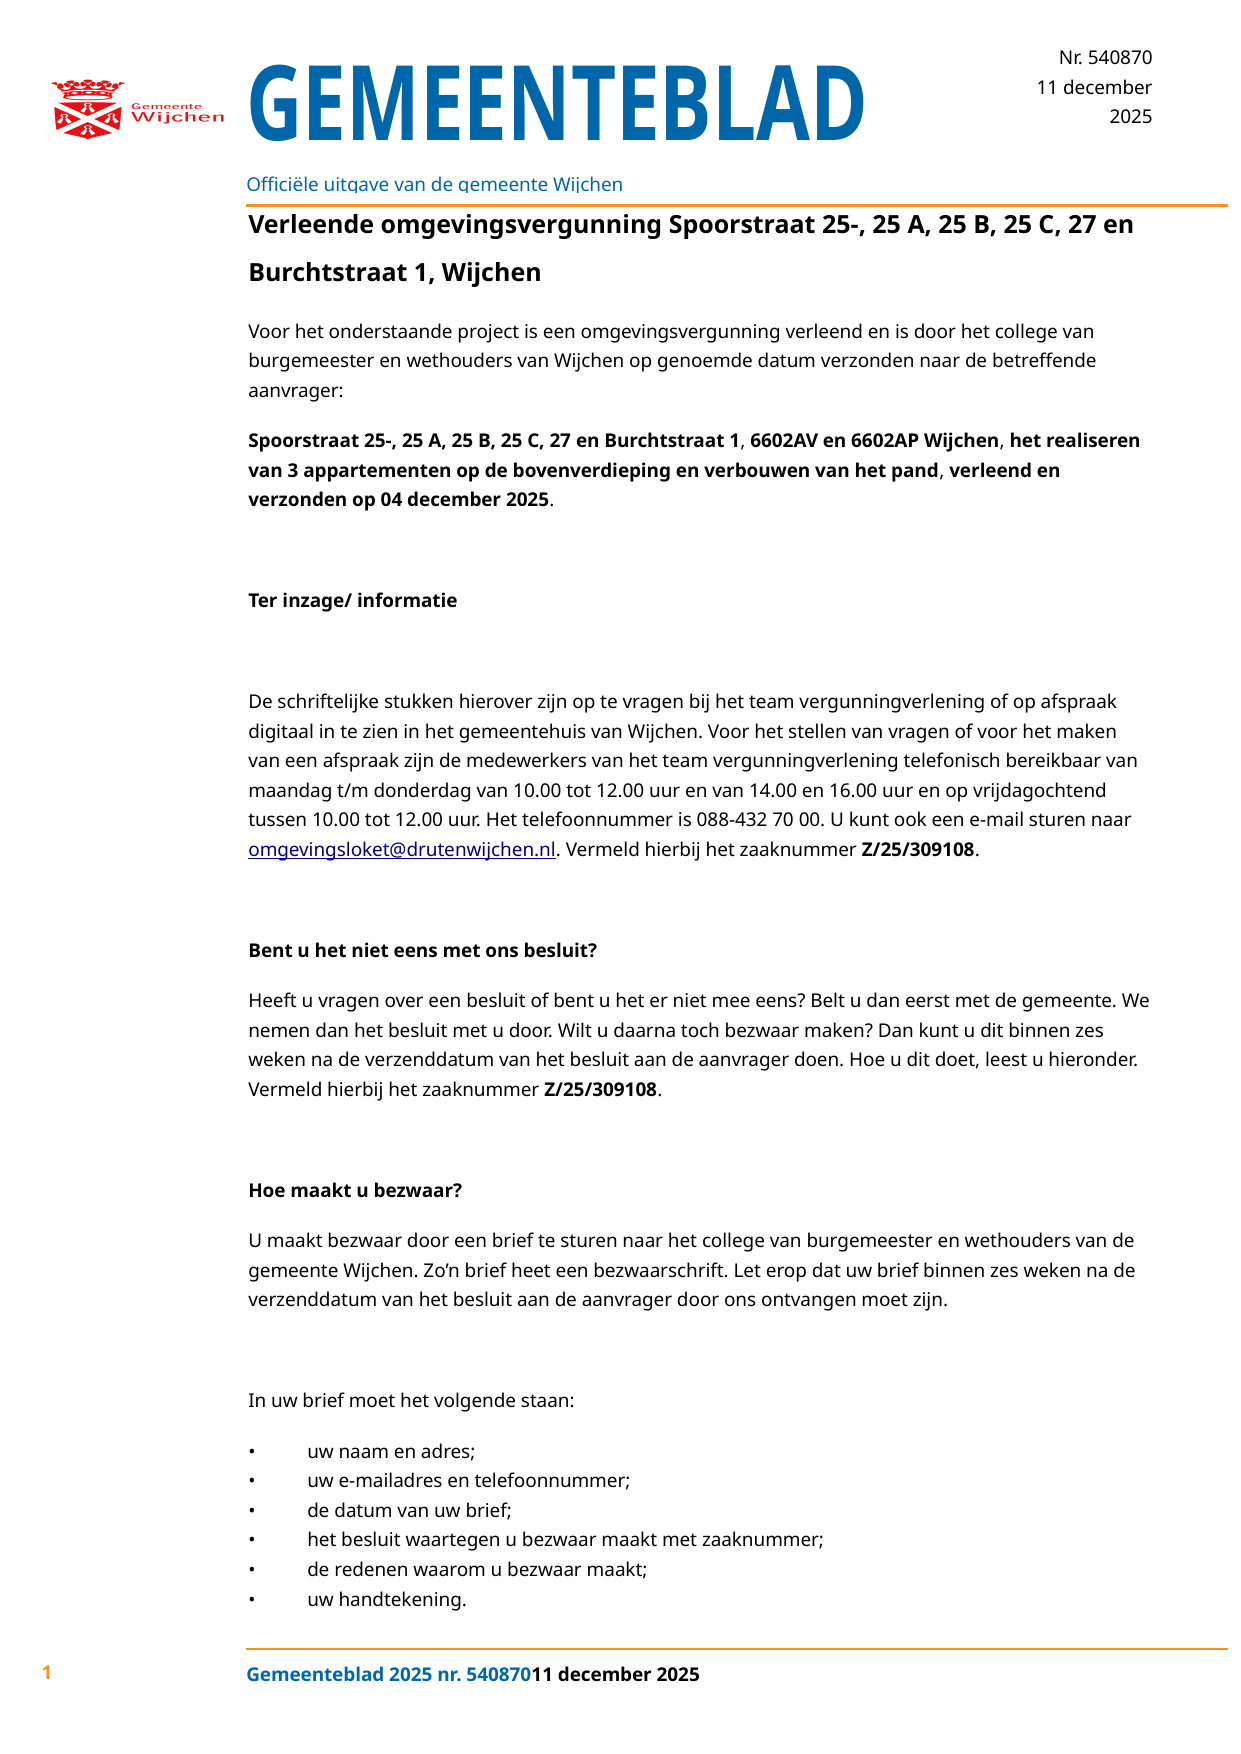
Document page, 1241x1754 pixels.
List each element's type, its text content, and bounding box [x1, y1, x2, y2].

text Ter inzage/ informatie [248, 587, 1152, 613]
text Verleende omgevingsvergunning Spoorstraat 25-, 25 A, 25 B, 25 C, 27 en Burchtstraat 1, Wijchen [248, 207, 1152, 288]
list het besluit waartegen u bezwaar maakt met zaaknummer; [248, 1527, 1152, 1552]
list uw e-mailadres en telefoonnummer; [248, 1467, 1152, 1493]
picture [41, 47, 231, 172]
text Heeft u vragen over een besluit of bent u het er niet mee eens? Belt u dan eerst met de gemeente. We nemen dan het besluit met u door. Wilt u daarna toch bezwaar maken? Dan kunt u dit binnen zes weken na de verzenddatum van het besluit aan de aanvrager doen. Hoe u dit doet, leest u hieronder. Vermeld hierbij het zaaknummer Z/25/309108. [248, 987, 1152, 1102]
list de redenen waarom u bezwaar maakt; [248, 1556, 1152, 1582]
text Hoe maakt u bezwaar? [248, 1177, 1152, 1203]
list uw handtekening. [248, 1586, 1152, 1612]
text U maakt bezwaar door een brief te sturen naar het college van burgemeester en wethouders van de gemeente Wijchen. Zo’n brief heet een bezwaarschrift. Let erop dat uw brief binnen zes weken na de verzenddatum van het besluit aan de aanvrager door ons ontvangen moet zijn. [248, 1227, 1152, 1312]
list uw naam en adres; [248, 1438, 1152, 1464]
text In uw brief moet het volgende staan: [248, 1387, 1152, 1413]
list de datum van uw brief; [248, 1497, 1152, 1523]
text Spoorstraat 25-, 25 A, 25 B, 25 C, 27 en Burchtstraat 1, 6602AV en 6602AP Wijchen, het realiseren van 3 appartementen op de bovenverdieping en verbouwen van het pand, verleend en verzonden op 04 december 2025. [248, 427, 1152, 512]
text Voor het onderstaande project is een omgevingsvergunning verleend en is door het college van burgemeester en wethouders van Wijchen op genoemde datum verzonden naar de betreffende aanvrager: [248, 318, 1152, 403]
text De schriftelijke stukken hierover zijn op te vragen bij het team vergunningverlening of op afspraak digitaal in te zien in het gemeentehuis van Wijchen. Voor het stellen van vragen of voor het maken van een afspraak zijn de medewerkers van het team vergunningverlening telefonisch bereikbaar van maandag t/m donderdag van 10.00 tot 12.00 uur en van 14.00 en 16.00 uur en op vrijdagochtend tussen 10.00 tot 12.00 uur. Het telefoonnummer is 088-432 70 00. U kunt ook een e-mail sturen naar omgevingsloket@drutenwijchen.nl. Vermeld hierbij het zaaknummer Z/25/309108. [248, 688, 1152, 862]
text Bent u het niet eens met ons besluit? [248, 937, 1152, 963]
